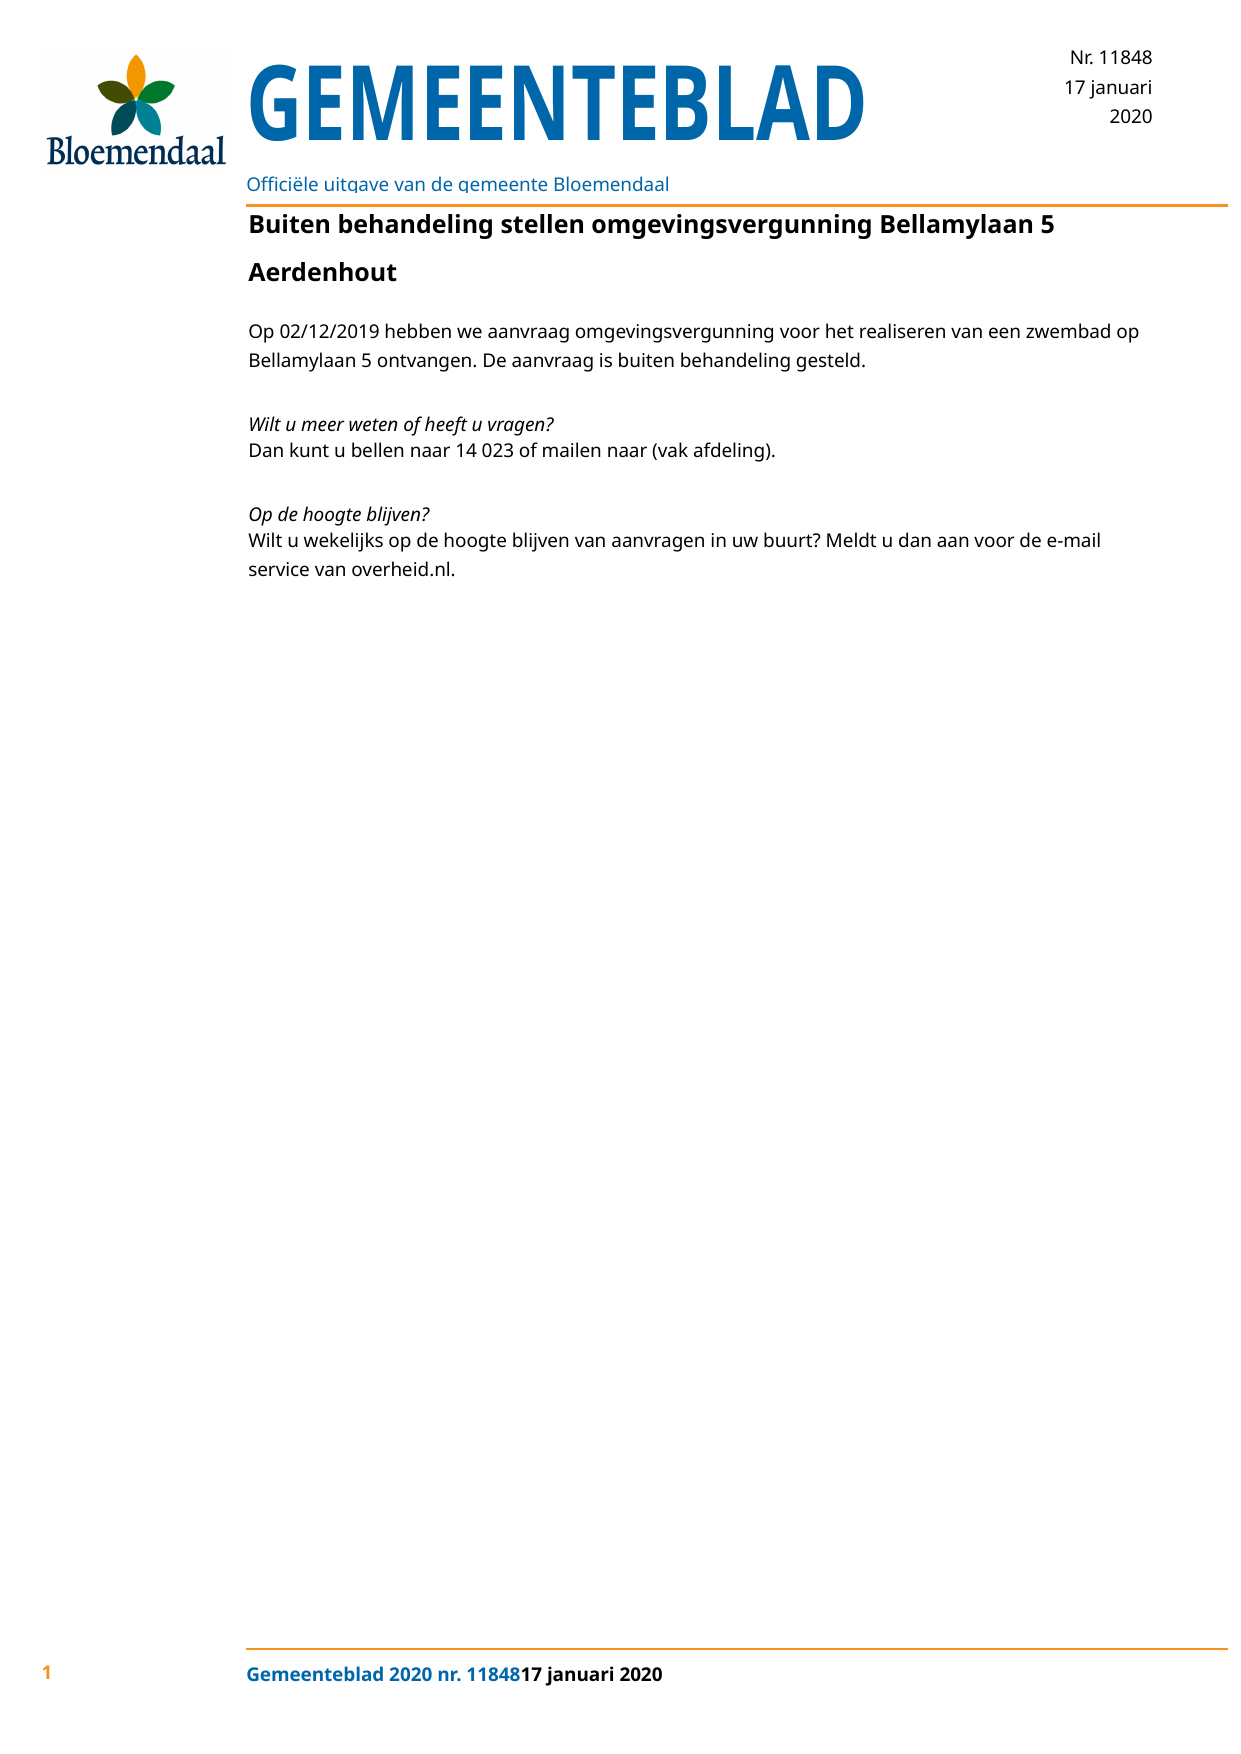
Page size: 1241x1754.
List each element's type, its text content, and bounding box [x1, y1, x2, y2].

text Buiten behandeling stellen omgevingsvergunning Bellamylaan 5 Aerdenhout [248, 207, 1152, 288]
text Wilt u meer weten of heeft u vragen? [248, 411, 1152, 437]
text Op 02/12/2019 hebben we aanvraag omgevingsvergunning voor het realiseren van een zwembad op Bellamylaan 5 ontvangen. De aanvraag is buiten behandeling gesteld. [248, 318, 1152, 373]
text Op de hoogte blijven? [248, 501, 1152, 527]
text Dan kunt u bellen naar 14 023 of mailen naar (vak afdeling). [248, 437, 1152, 463]
text Wilt u wekelijks op de hoogte blijven van aanvragen in uw buurt? Meldt u dan aan voor de e-mail service van overheid.nl. [248, 527, 1152, 582]
picture [41, 47, 231, 172]
